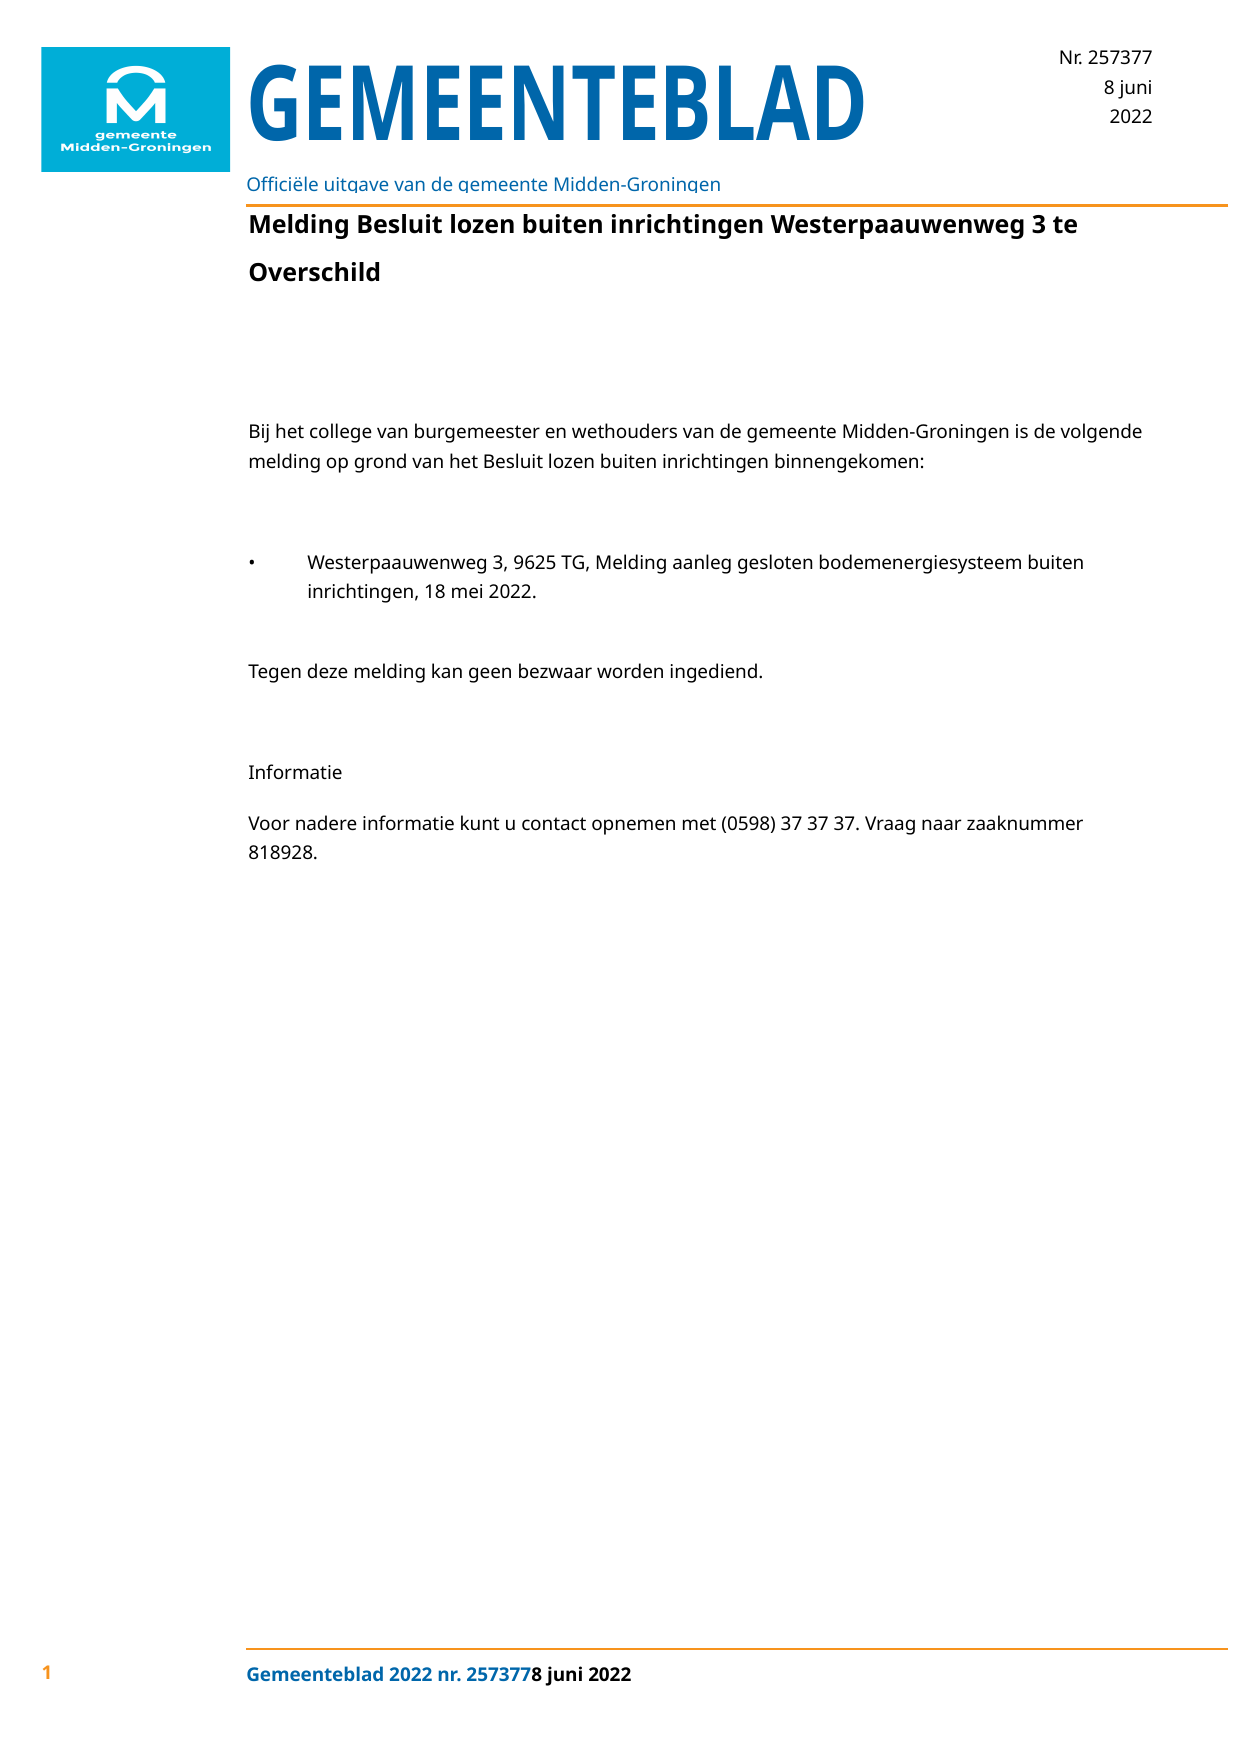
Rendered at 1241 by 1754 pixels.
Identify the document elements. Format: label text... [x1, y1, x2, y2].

picture [108, 66, 164, 82]
text Informatie [248, 759, 1152, 785]
list Westerpaauwenweg 3, 9625 TG, Melding aanleg gesloten bodemenergiesysteem buiten inrichtingen, 18 mei 2022. [248, 549, 1152, 604]
picture [184, 146, 190, 153]
text Bij het college van burgemeester en wethouders van de gemeente Midden-Groningen is de volgende melding op grond van het Besluit lozen buiten inrichtingen binnengekomen: [248, 419, 1152, 474]
picture [107, 89, 165, 122]
text Voor nadere informatie kunt u contact opnemen met (0598) 37 37 37. Vraag naar zaaknummer 818928. [248, 810, 1152, 865]
text Tegen deze melding kan geen bezwaar worden ingediend. [248, 659, 1152, 684]
text Melding Besluit lozen buiten inrichtingen Westerpaauwenweg 3 te Overschild [248, 207, 1152, 288]
